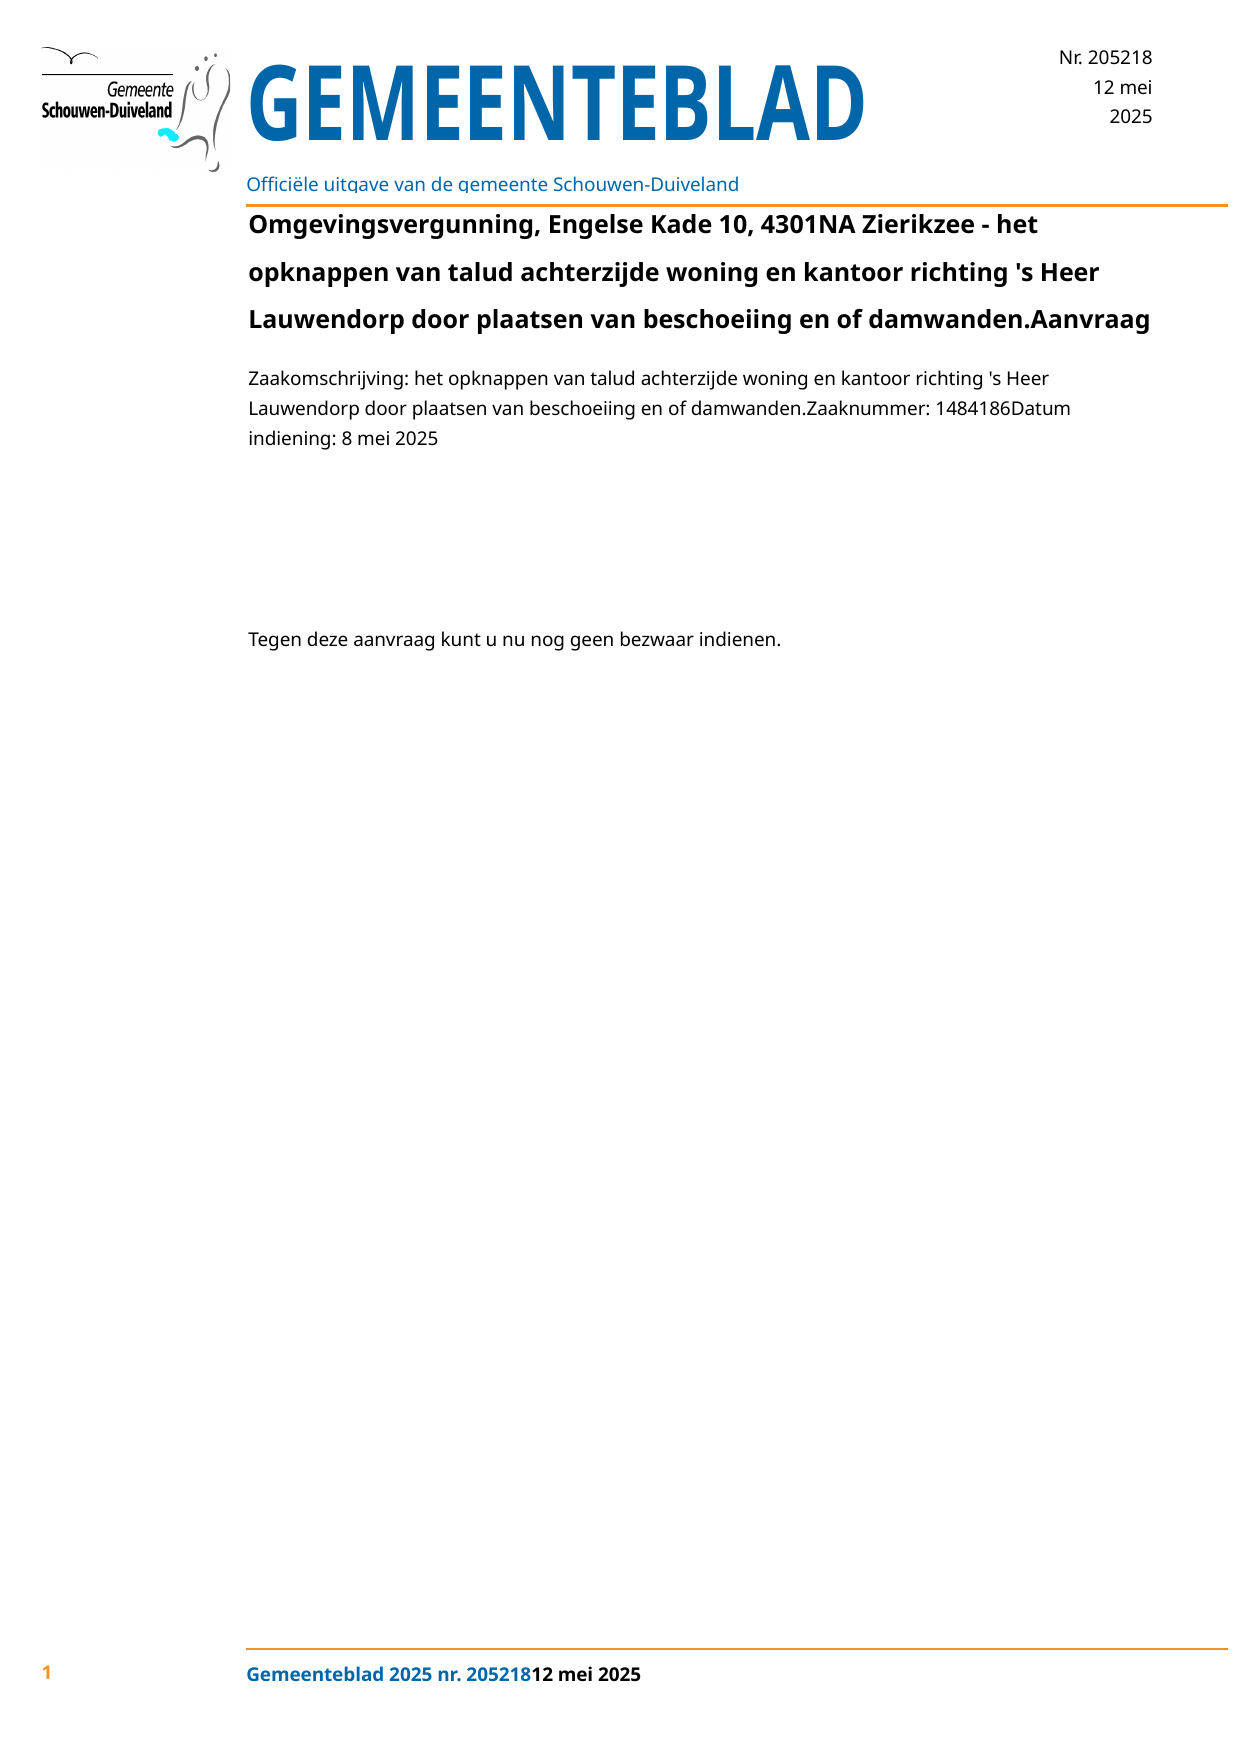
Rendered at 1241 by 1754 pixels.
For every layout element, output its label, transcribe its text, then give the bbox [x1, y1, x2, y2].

text Omgevingsvergunning, Engelse Kade 10, 4301NA Zierikzee - het opknappen van talud achterzijde woning en kantoor richting 's Heer Lauwendorp door plaatsen van beschoeiing en of damwanden.Aanvraag [248, 207, 1152, 336]
text Zaakomschrijving: het opknappen van talud achterzijde woning en kantoor richting 's Heer Lauwendorp door plaatsen van beschoeiing en of damwanden.Zaaknummer: 1484186Datum indiening: 8 mei 2025 [248, 366, 1152, 450]
text Tegen deze aanvraag kunt u nu nog geen bezwaar indienen. [248, 626, 1152, 652]
picture [41, 47, 231, 172]
